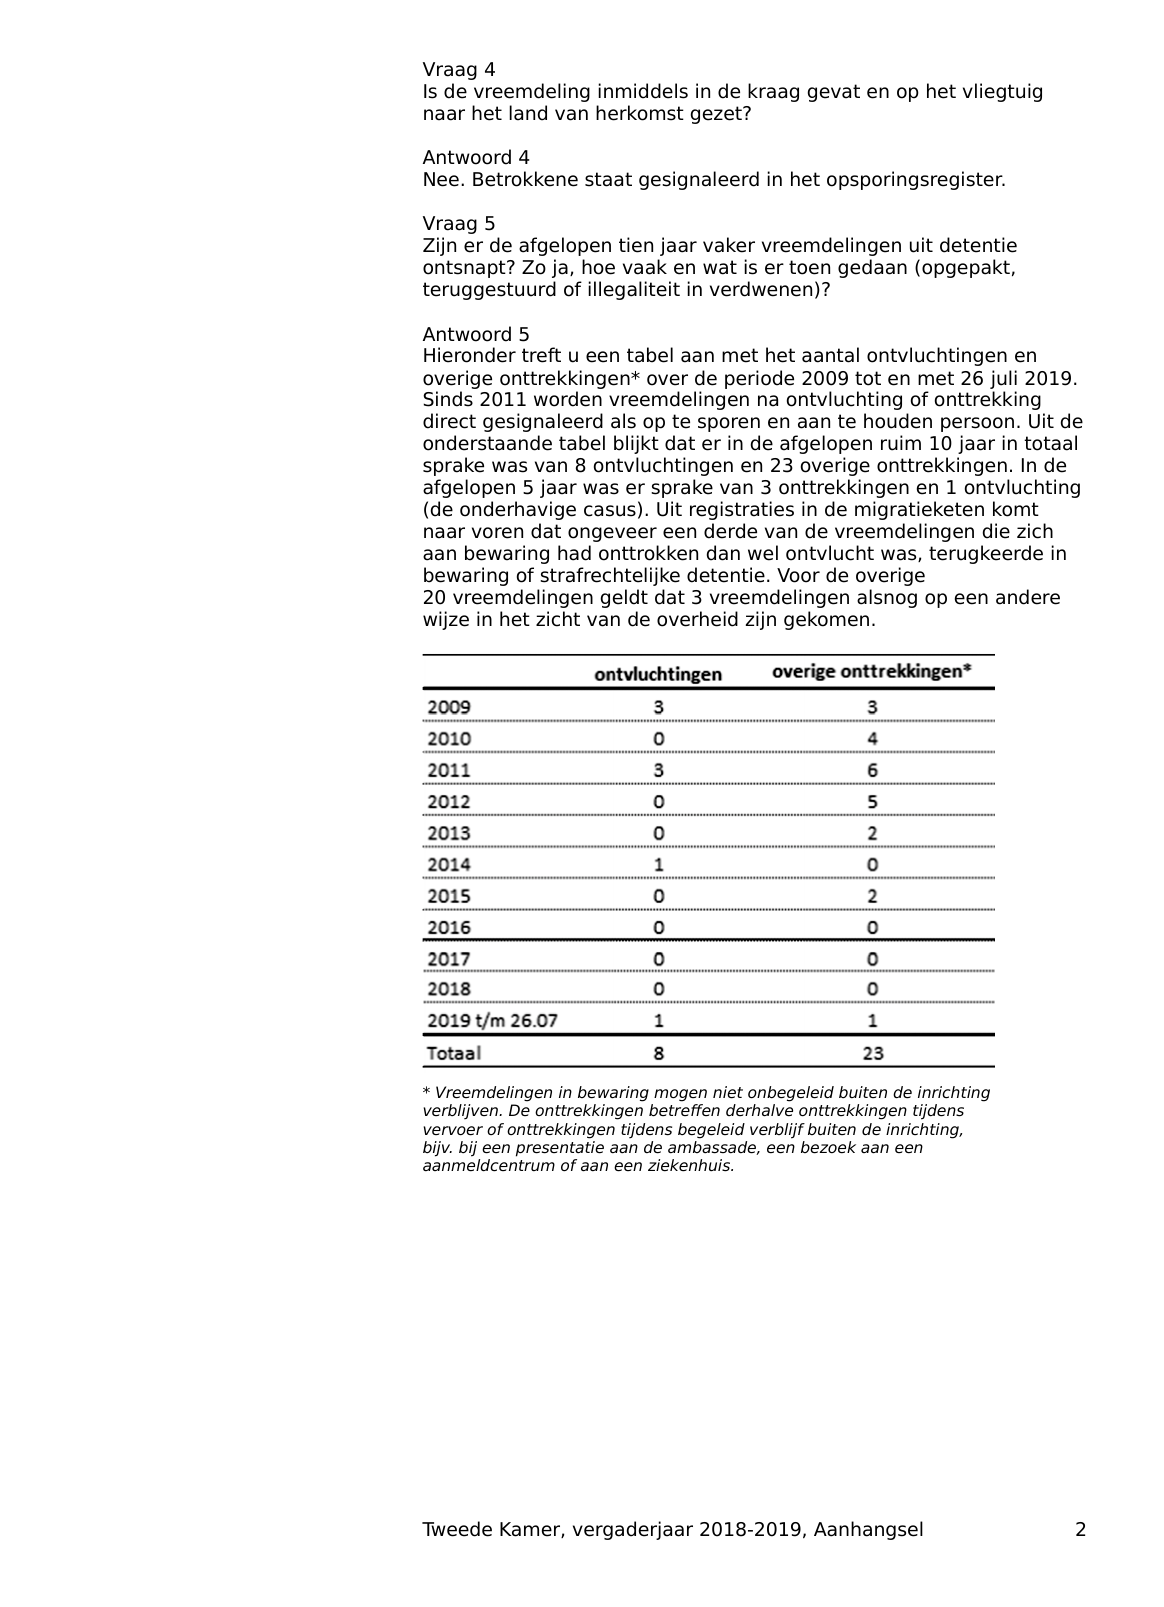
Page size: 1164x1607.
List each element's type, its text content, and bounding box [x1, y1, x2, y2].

text Vraag 5 [422, 213, 1087, 235]
text Hieronder treft u een tabel aan met het aantal ontvluchtingen en overige onttrekkingen* over de periode 2009 tot en met 26 juli 2019. Sinds 2011 worden vreemdelingen na ontvluchting of onttrekking direct gesignaleerd als op te sporen en aan te houden persoon. Uit de onderstaande tabel blijkt dat er in de afgelopen ruim 10 jaar in totaal sprake was van 8 ontvluchtingen en 23 overige onttrekkingen. In de afgelopen 5 jaar was er sprake van 3 onttrekkingen en 1 ontvluchting (de onderhavige casus). Uit registraties in de migratieketen komt naar voren dat ongeveer een derde van de vreemdelingen die zich aan bewaring had onttrokken dan wel ontvlucht was, terugkeerde in bewaring of strafrechtelijke detentie. Voor de overige 20 vreemdelingen geldt dat 3 vreemdelingen alsnog op een andere wijze in het zicht van de overheid zijn gekomen. [422, 345, 1087, 631]
text * Vreemdelingen in bewaring mogen niet onbegeleid buiten de inrichting verblijven. De onttrekkingen betreffen derhalve onttrekkingen tijdens vervoer of onttrekkingen tijdens begeleid verblijf buiten de inrichting, bijv. bij een presentatie aan de ambassade, een bezoek aan een aanmeldcentrum of aan een ziekenhuis. [422, 1084, 995, 1175]
text Is de vreemdeling inmiddels in de kraag gevat en op het vliegtuig naar het land van herkomst gezet? [422, 81, 1087, 125]
picture [422, 653, 995, 1073]
text Antwoord 4 [422, 147, 1087, 169]
text Zijn er de afgelopen tien jaar vaker vreemdelingen uit detentie ontsnapt? Zo ja, hoe vaak en wat is er toen gedaan (opgepakt, teruggestuurd of illegaliteit in verdwenen)? [422, 235, 1087, 301]
text Nee. Betrokkene staat gesignaleerd in het opsporingsregister. [422, 169, 1087, 191]
text Vraag 4 [422, 59, 1087, 81]
text Antwoord 5 [422, 323, 1087, 345]
